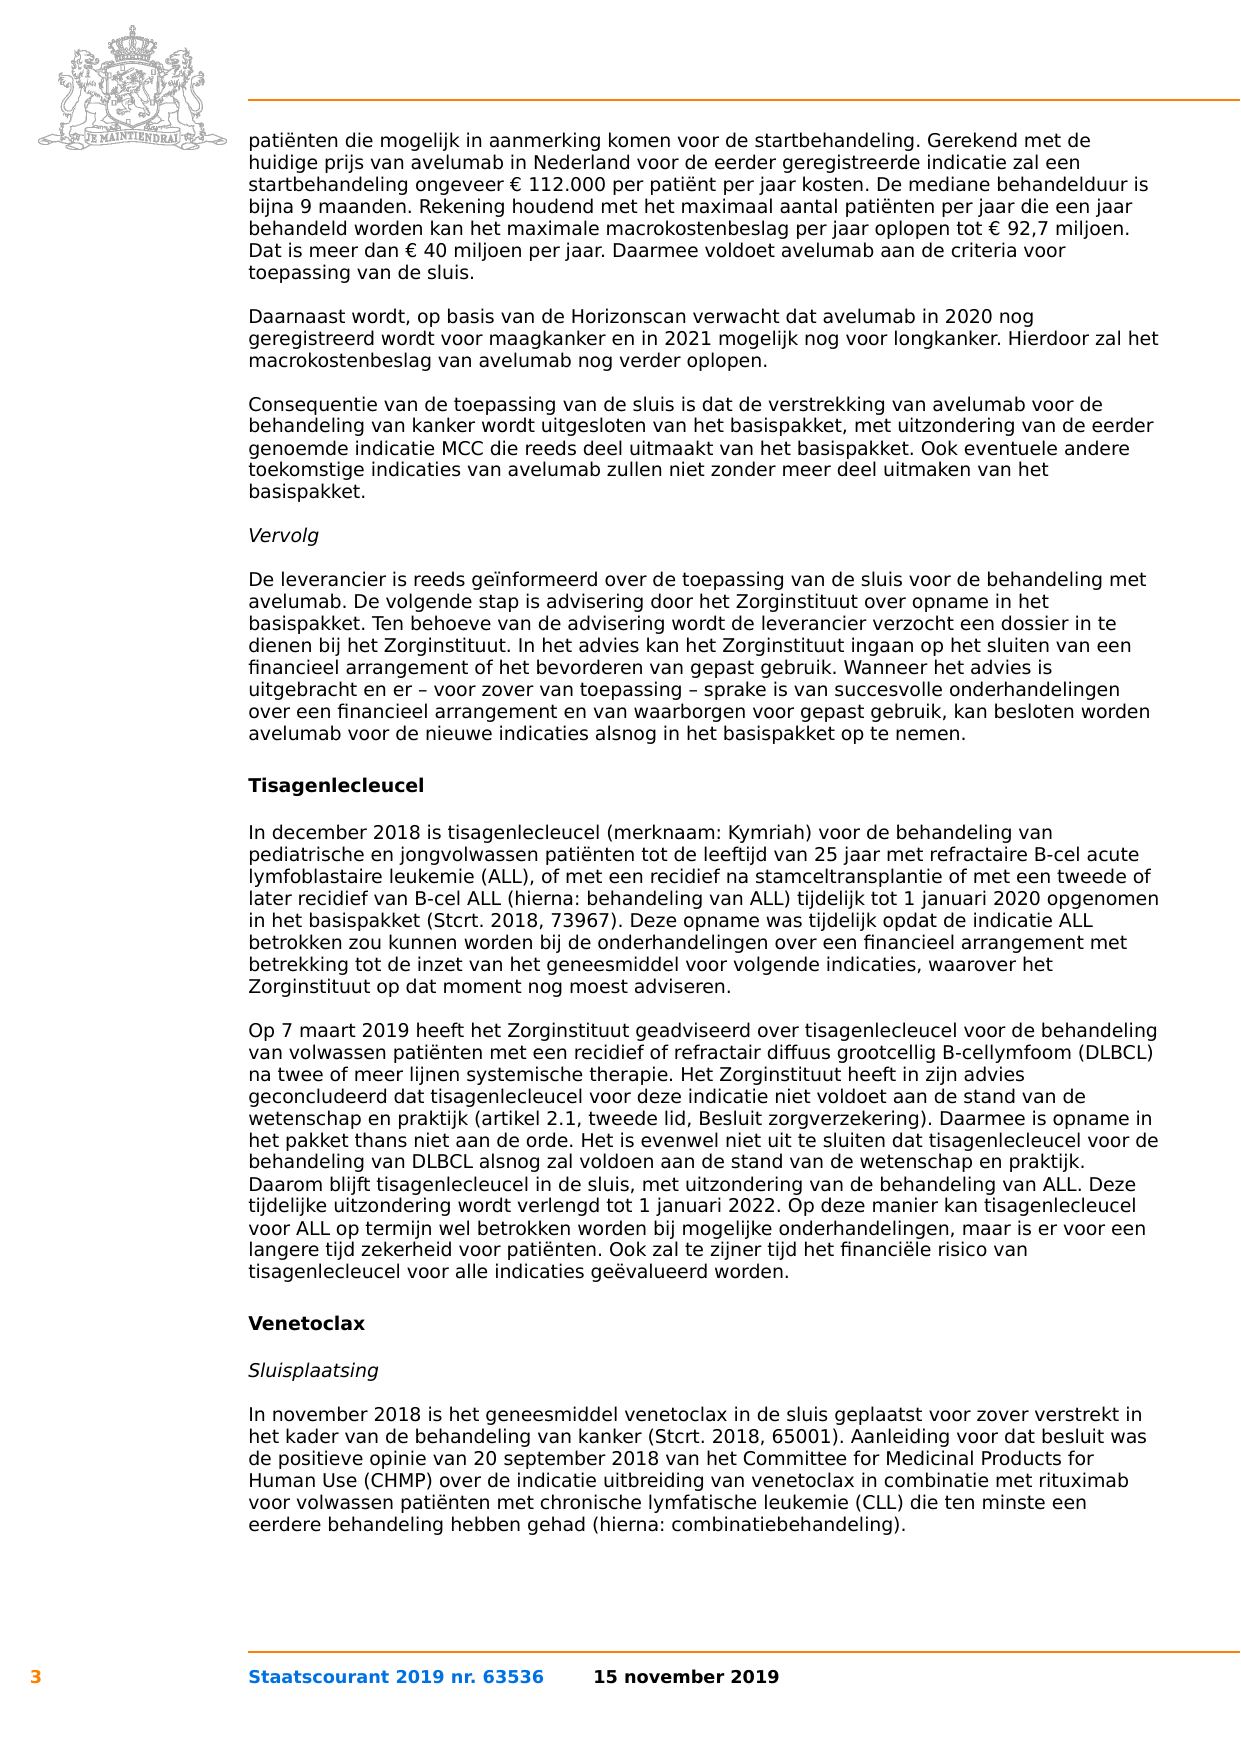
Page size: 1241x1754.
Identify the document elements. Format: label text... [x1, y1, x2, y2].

text Consequentie van de toepassing van de sluis is dat de verstrekking van avelumab voor de behandeling van kanker wordt uitgesloten van het basispakket, met uitzondering van de eerder genoemde indicatie MCC die reeds deel uitmaakt van het basispakket. Ook eventuele andere toekomstige indicaties van avelumab zullen niet zonder meer deel uitmaken van het basispakket. [248, 393, 1163, 503]
subtitle Sluisplaatsing [248, 1360, 1163, 1382]
text De leverancier is reeds geïnformeerd over de toepassing van de sluis voor de behandeling met avelumab. De volgende stap is advisering door het Zorginstituut over opname in het basispakket. Ten behoeve van de advisering wordt de leverancier verzocht een dossier in te dienen bij het Zorginstituut. In het advies kan het Zorginstituut ingaan op het sluiten van een financieel arrangement of het bevorderen van gepast gebruik. Wanneer het advies is uitgebracht en er – voor zover van toepassing – sprake is van succesvolle onderhandelingen over een financieel arrangement en van waarborgen voor gepast gebruik, kan besloten worden avelumab voor de nieuwe indicaties alsnog in het basispakket op te nemen. [248, 569, 1163, 745]
subtitle Venetoclax [248, 1313, 1163, 1335]
picture [38, 25, 227, 150]
text patiënten die mogelijk in aanmerking komen voor de startbehandeling. Gerekend met de huidige prijs van avelumab in Nederland voor de eerder geregistreerde indicatie zal een startbehandeling ongeveer € 112.000 per patiënt per jaar kosten. De mediane behandelduur is bijna 9 maanden. Rekening houdend met het maximaal aantal patiënten per jaar die een jaar behandeld worden kan het maximale macrokostenbeslag per jaar oplopen tot € 92,7 miljoen. Dat is meer dan € 40 miljoen per jaar. Daarmee voldoet avelumab aan de criteria voor toepassing van de sluis. [248, 130, 1163, 284]
subtitle Tisagenlecleucel [248, 775, 1163, 797]
subtitle Vervolg [248, 525, 1163, 547]
text In november 2018 is het geneesmiddel venetoclax in de sluis geplaatst voor zover verstrekt in het kader van de behandeling van kanker (Stcrt. 2018, 65001). Aanleiding voor dat besluit was de positieve opinie van 20 september 2018 van het Committee for Medicinal Products for Human Use (CHMP) over de indicatie uitbreiding van venetoclax in combinatie met rituximab voor volwassen patiënten met chronische lymfatische leukemie (CLL) die ten minste een eerdere behandeling hebben gehad (hierna: combinatiebehandeling). [248, 1404, 1163, 1536]
text In december 2018 is tisagenlecleucel (merknaam: Kymriah) voor de behandeling van pediatrische en jongvolwassen patiënten tot de leeftijd van 25 jaar met refractaire B-cel acute lymfoblastaire leukemie (ALL), of met een recidief na stamceltransplantie of met een tweede of later recidief van B-cel ALL (hierna: behandeling van ALL) tijdelijk tot 1 januari 2020 opgenomen in het basispakket (Stcrt. 2018, 73967). Deze opname was tijdelijk opdat de indicatie ALL betrokken zou kunnen worden bij de onderhandelingen over een financieel arrangement met betrekking tot de inzet van het geneesmiddel voor volgende indicaties, waarover het Zorginstituut op dat moment nog moest adviseren. [248, 822, 1163, 998]
text Daarnaast wordt, op basis van de Horizonscan verwacht dat avelumab in 2020 nog geregistreerd wordt voor maagkanker en in 2021 mogelijk nog voor longkanker. Hierdoor zal het macrokostenbeslag van avelumab nog verder oplopen. [248, 306, 1163, 372]
text Op 7 maart 2019 heeft het Zorginstituut geadviseerd over tisagenlecleucel voor de behandeling van volwassen patiënten met een recidief of refractair diffuus grootcellig B-cellymfoom (DLBCL) na twee of meer lijnen systemische therapie. Het Zorginstituut heeft in zijn advies geconcludeerd dat tisagenlecleucel voor deze indicatie niet voldoet aan de stand van de wetenschap en praktijk (artikel 2.1, tweede lid, Besluit zorgverzekering). Daarmee is opname in het pakket thans niet aan de orde. Het is evenwel niet uit te sluiten dat tisagenlecleucel voor de behandeling van DLBCL alsnog zal voldoen aan de stand van de wetenschap en praktijk. Daarom blijft tisagenlecleucel in de sluis, met uitzondering van de behandeling van ALL. Deze tijdelijke uitzondering wordt verlengd tot 1 januari 2022. Op deze manier kan tisagenlecleucel voor ALL op termijn wel betrokken worden bij mogelijke onderhandelingen, maar is er voor een langere tijd zekerheid voor patiënten. Ook zal te zijner tijd het financiële risico van tisagenlecleucel voor alle indicaties geëvalueerd worden. [248, 1019, 1163, 1283]
